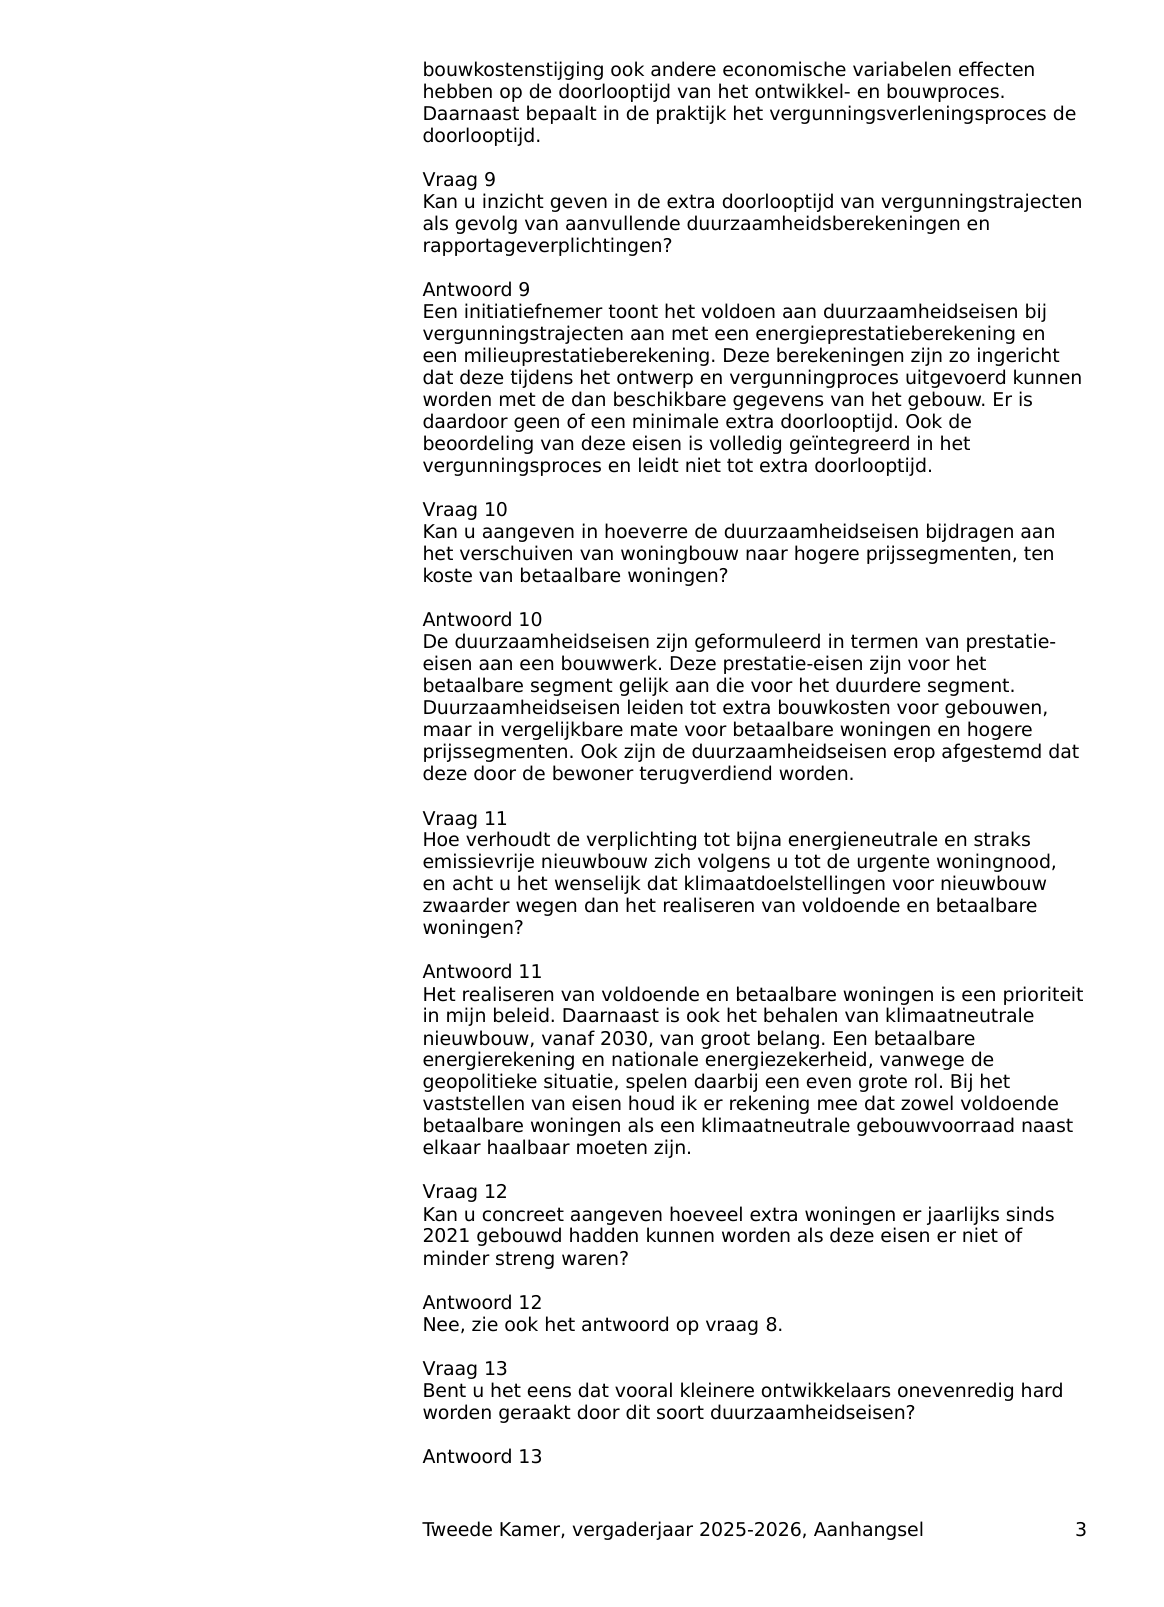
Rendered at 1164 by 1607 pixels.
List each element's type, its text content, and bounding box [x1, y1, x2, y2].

text Antwoord 11 [422, 961, 1087, 983]
text Het realiseren van voldoende en betaalbare woningen is een prioriteit in mijn beleid. Daarnaast is ook het behalen van klimaatneutrale nieuwbouw, vanaf 2030, van groot belang. Een betaalbare energierekening en nationale energiezekerheid, vanwege de geopolitieke situatie, spelen daarbij een even grote rol. Bij het vaststellen van eisen houd ik er rekening mee dat zowel voldoende betaalbare woningen als een klimaatneutrale gebouwvoorraad naast elkaar haalbaar moeten zijn. [422, 983, 1087, 1159]
text Vraag 11 [422, 807, 1087, 829]
text Antwoord 10 [422, 609, 1087, 631]
text Antwoord 13 [422, 1446, 1087, 1468]
text Antwoord 12 [422, 1292, 1087, 1313]
text Een initiatiefnemer toont het voldoen aan duurzaamheidseisen bij vergunningstrajecten aan met een energieprestatieberekening en een milieuprestatieberekening. Deze berekeningen zijn zo ingericht dat deze tijdens het ontwerp en vergunningproces uitgevoerd kunnen worden met de dan beschikbare gegevens van het gebouw. Er is daardoor geen of een minimale extra doorlooptijd. Ook de beoordeling van deze eisen is volledig geïntegreerd in het vergunningsproces en leidt niet tot extra doorlooptijd. [422, 301, 1087, 477]
text Vraag 9 [422, 169, 1087, 191]
text Kan u inzicht geven in de extra doorlooptijd van vergunningstrajecten als gevolg van aanvullende duurzaamheidsberekeningen en rapportageverplichtingen? [422, 191, 1087, 257]
text bouwkostenstijging ook andere economische variabelen effecten hebben op de doorlooptijd van het ontwikkel- en bouwproces. Daarnaast bepaalt in de praktijk het vergunningsverleningsproces de doorlooptijd. [422, 59, 1087, 147]
text Vraag 12 [422, 1181, 1087, 1203]
text Antwoord 9 [422, 279, 1087, 301]
text Vraag 10 [422, 499, 1087, 521]
text Kan u aangeven in hoeverre de duurzaamheidseisen bijdragen aan het verschuiven van woningbouw naar hogere prijssegmenten, ten koste van betaalbare woningen? [422, 521, 1087, 587]
text De duurzaamheidseisen zijn geformuleerd in termen van prestatie-eisen aan een bouwwerk. Deze prestatie-eisen zijn voor het betaalbare segment gelijk aan die voor het duurdere segment. Duurzaamheidseisen leiden tot extra bouwkosten voor gebouwen, maar in vergelijkbare mate voor betaalbare woningen en hogere prijssegmenten. Ook zijn de duurzaamheidseisen erop afgestemd dat deze door de bewoner terugverdiend worden. [422, 631, 1087, 785]
text Bent u het eens dat vooral kleinere ontwikkelaars onevenredig hard worden geraakt door dit soort duurzaamheidseisen? [422, 1380, 1087, 1424]
text Hoe verhoudt de verplichting tot bijna energieneutrale en straks emissievrije nieuwbouw zich volgens u tot de urgente woningnood, en acht u het wenselijk dat klimaatdoelstellingen voor nieuwbouw zwaarder wegen dan het realiseren van voldoende en betaalbare woningen? [422, 829, 1087, 939]
text Nee, zie ook het antwoord op vraag 8. [422, 1313, 1087, 1336]
text Vraag 13 [422, 1358, 1087, 1380]
text Kan u concreet aangeven hoeveel extra woningen er jaarlijks sinds 2021 gebouwd hadden kunnen worden als deze eisen er niet of minder streng waren? [422, 1203, 1087, 1269]
